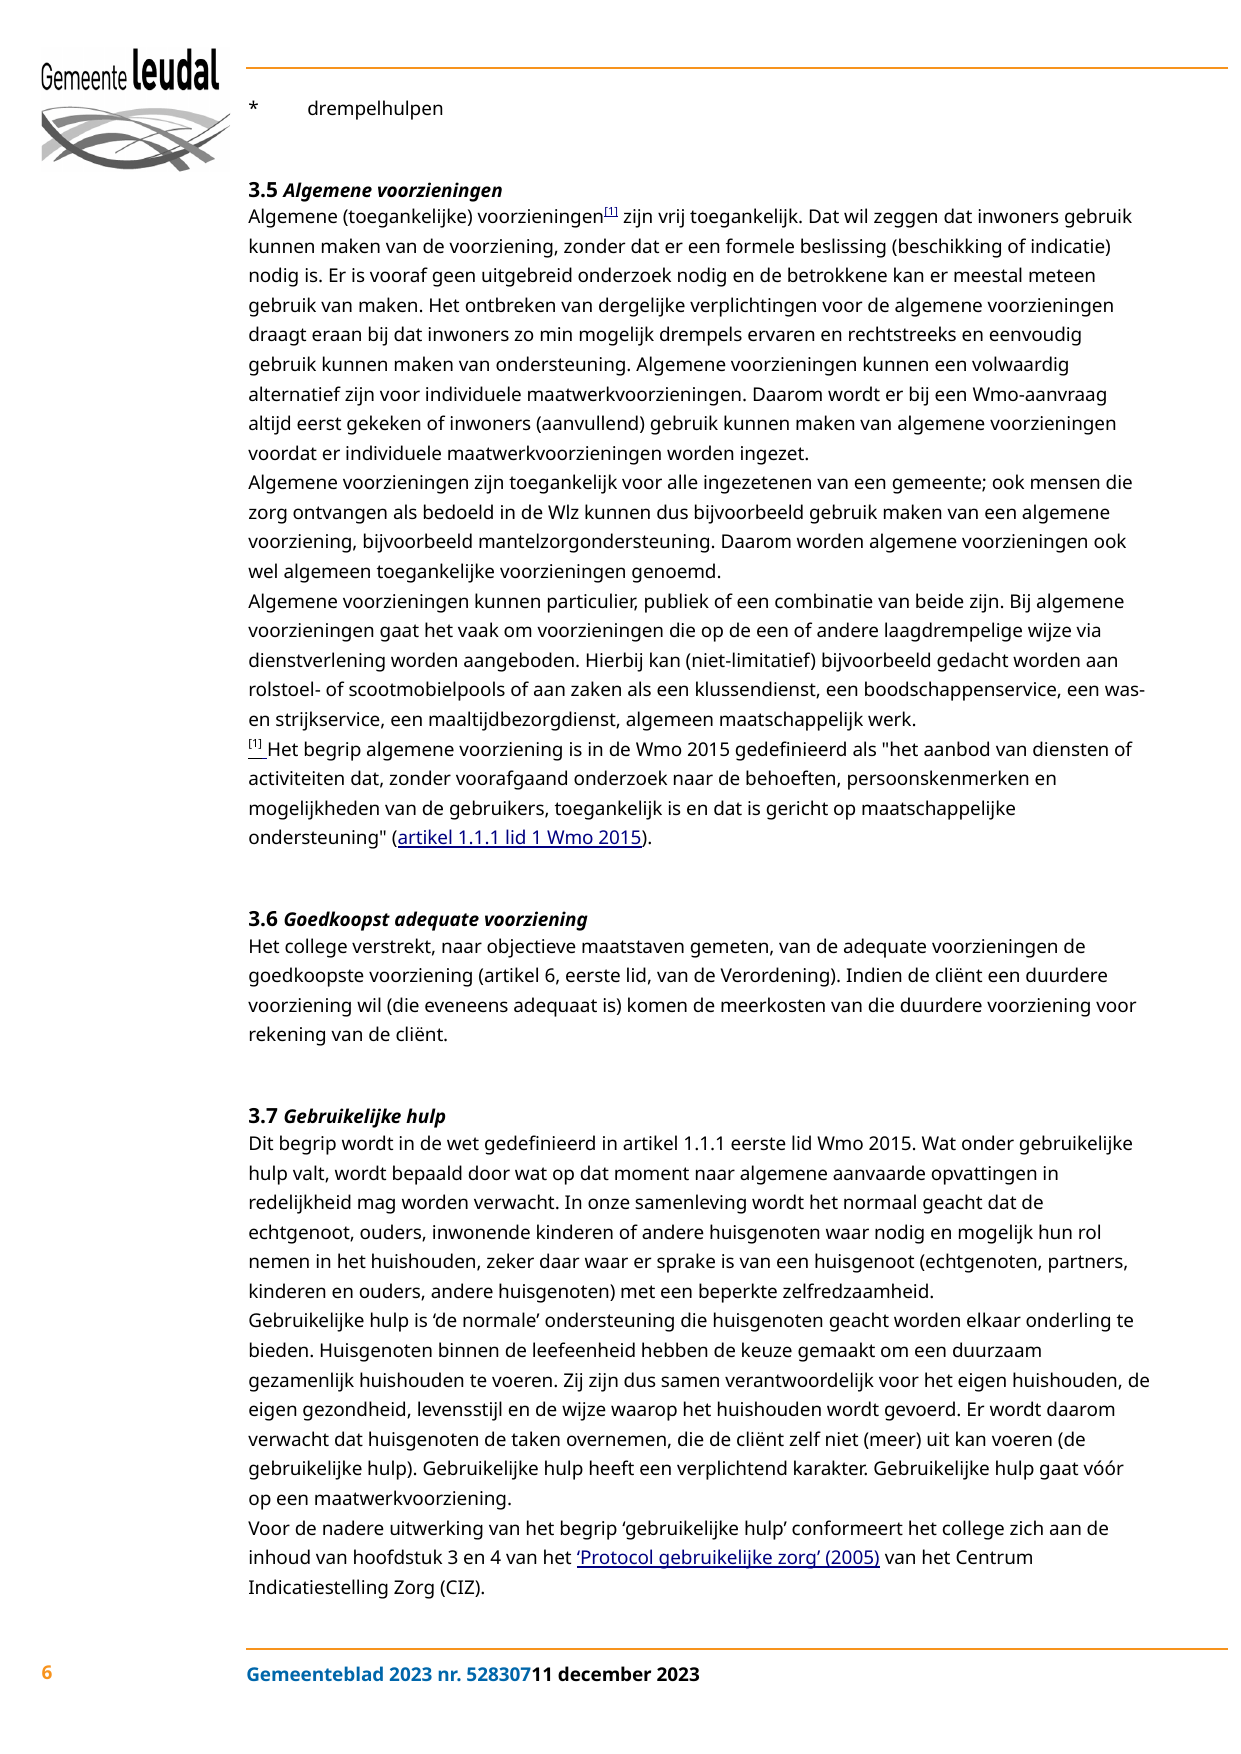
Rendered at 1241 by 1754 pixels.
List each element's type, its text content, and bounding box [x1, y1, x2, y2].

text 3.7 Gebruikelijke hulp [248, 1102, 1152, 1130]
picture [41, 47, 231, 172]
text Algemene voorzieningen zijn toegankelijk voor alle ingezetenen van een gemeente; ook mensen die zorg ontvangen als bedoeld in de Wlz kunnen dus bijvoorbeeld gebruik maken van een algemene voorziening, bijvoorbeeld mantelzorgondersteuning. Daarom worden algemene voorzieningen ook wel algemeen toegankelijke voorzieningen genoemd. [248, 469, 1152, 584]
text Gebruikelijke hulp is ‘de normale’ ondersteuning die huisgenoten geacht worden elkaar onderling te bieden. Huisgenoten binnen de leefeenheid hebben de keuze gemaakt om een duurzaam gezamenlijk huishouden te voeren. Zij zijn dus samen verantwoordelijk voor het eigen huishouden, de eigen gezondheid, levensstijl en de wijze waarop het huishouden wordt gevoerd. Er wordt daarom verwacht dat huisgenoten de taken overnemen, die de cliënt zelf niet (meer) uit kan voeren (de gebruikelijke hulp). Gebruikelijke hulp heeft een verplichtend karakter. Gebruikelijke hulp gaat vóór op een maatwerkvoorziening. [248, 1308, 1152, 1511]
text Algemene voorzieningen kunnen particulier, publiek of een combinatie van beide zijn. Bij algemene voorzieningen gaat het vaak om voorzieningen die op de een of andere laagdrempelige wijze via dienstverlening worden aangeboden. Hierbij kan (niet-limitatief) bijvoorbeeld gedacht worden aan rolstoel- of scootmobielpools of aan zaken als een klussendienst, een boodschappenservice, een was- en strijkservice, een maaltijdbezorgdienst, algemeen maatschappelijk werk. [248, 588, 1152, 732]
text [1] Het begrip algemene voorziening is in de Wmo 2015 gedefinieerd als "het aanbod van diensten of activiteiten dat, zonder voorafgaand onderzoek naar de behoeften, persoonskenmerken en mogelijkheden van de gebruikers, toegankelijk is en dat is gericht op maatschappelijke ondersteuning" (artikel 1.1.1 lid 1 Wmo 2015). [248, 736, 1152, 850]
list drempelhulpen [248, 95, 1152, 121]
text Dit begrip wordt in de wet gedefinieerd in artikel 1.1.1 eerste lid Wmo 2015. Wat onder gebruikelijke hulp valt, wordt bepaald door wat op dat moment naar algemene aanvaarde opvattingen in redelijkheid mag worden verwacht. In onze samenleving wordt het normaal geacht dat de echtgenoot, ouders, inwonende kinderen of andere huisgenoten waar nodig en mogelijk hun rol nemen in het huishouden, zeker daar waar er sprake is van een huisgenoot (echtgenoten, partners, kinderen en ouders, andere huisgenoten) met een beperkte zelfredzaamheid. [248, 1130, 1152, 1304]
text Algemene (toegankelijke) voorzieningen[1] zijn vrij toegankelijk. Dat wil zeggen dat inwoners gebruik kunnen maken van de voorziening, zonder dat er een formele beslissing (beschikking of indicatie) nodig is. Er is vooraf geen uitgebreid onderzoek nodig en de betrokkene kan er meestal meteen gebruik van maken. Het ontbreken van dergelijke verplichtingen voor de algemene voorzieningen draagt eraan bij dat inwoners zo min mogelijk drempels ervaren en rechtstreeks en eenvoudig gebruik kunnen maken van ondersteuning. Algemene voorzieningen kunnen een volwaardig alternatief zijn voor individuele maatwerkvoorzieningen. Daarom wordt er bij een Wmo-aanvraag altijd eerst gekeken of inwoners (aanvullend) gebruik kunnen maken van algemene voorzieningen voordat er individuele maatwerkvoorzieningen worden ingezet. [248, 203, 1152, 466]
text Voor de nadere uitwerking van het begrip ‘gebruikelijke hulp’ conformeert het college zich aan de inhoud van hoofdstuk 3 en 4 van het ‘Protocol gebruikelijke zorg’ (2005) van het Centrum Indicatiestelling Zorg (CIZ). [248, 1515, 1152, 1599]
text Het college verstrekt, naar objectieve maatstaven gemeten, van de adequate voorzieningen de goedkoopste voorziening (artikel 6, eerste lid, van de Verordening). Indien de cliënt een duurdere voorziening wil (die eveneens adequaat is) komen de meerkosten van die duurdere voorziening voor rekening van de cliënt. [248, 933, 1152, 1047]
text 3.5 Algemene voorzieningen [248, 175, 1152, 203]
text 3.6 Goedkoopst adequate voorziening [248, 904, 1152, 933]
